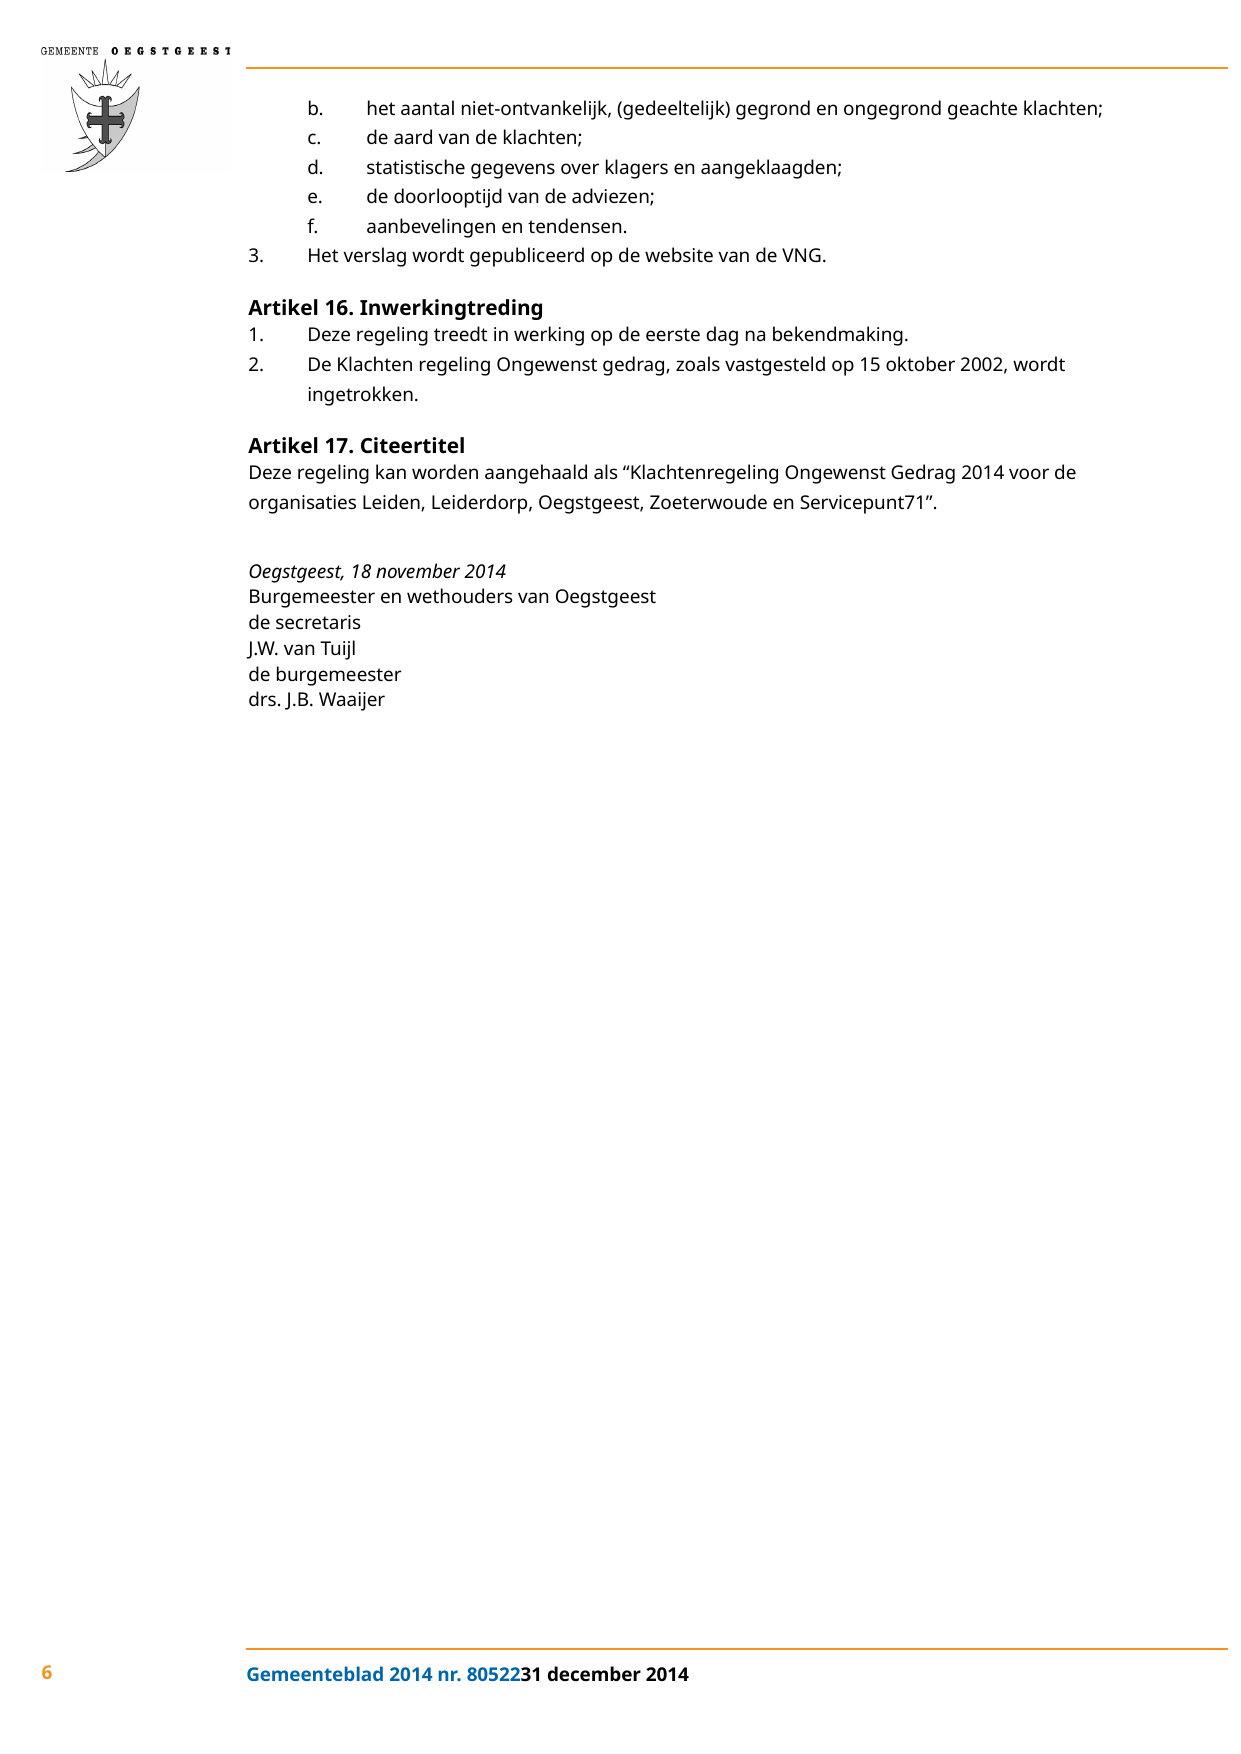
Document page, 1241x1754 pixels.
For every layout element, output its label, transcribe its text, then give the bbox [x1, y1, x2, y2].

text de burgemeester [248, 661, 1152, 687]
text J.W. van Tuijl [248, 635, 1152, 661]
text Oegstgeest, 18 november 2014 [248, 558, 1152, 584]
list Deze regeling treedt in werking op de eerste dag na bekendmaking. [248, 322, 1152, 347]
list De Klachten regeling Ongewenst gedrag, zoals vastgesteld op 15 oktober 2002, wordt ingetrokken. [248, 351, 1152, 406]
text de secretaris [248, 609, 1152, 635]
list statistische gegevens over klagers en aangeklaagden; [307, 154, 1152, 180]
list de doorlooptijd van de adviezen; [307, 183, 1152, 209]
picture [41, 47, 231, 172]
text Deze regeling kan worden aangehaald als “Klachtenregeling Ongewenst Gedrag 2014 voor de organisaties Leiden, Leiderdorp, Oegstgeest, Zoeterwoude en Servicepunt71”. [248, 459, 1152, 515]
list het aantal niet-ontvankelijk, (gedeeltelijk) gegrond en ongegrond geachte klachten; [307, 95, 1152, 121]
text drs. J.B. Waaijer [248, 687, 1152, 712]
list Het verslag wordt gepubliceerd op de website van de VNG. [248, 243, 1152, 268]
text Artikel 16. Inwerkingtreding [248, 293, 1152, 322]
text Burgemeester en wethouders van Oegstgeest [248, 584, 1152, 609]
list aanbevelingen en tendensen. [307, 213, 1152, 239]
text Artikel 17. Citeertitel [248, 431, 1152, 459]
list de aard van de klachten; [307, 124, 1152, 150]
